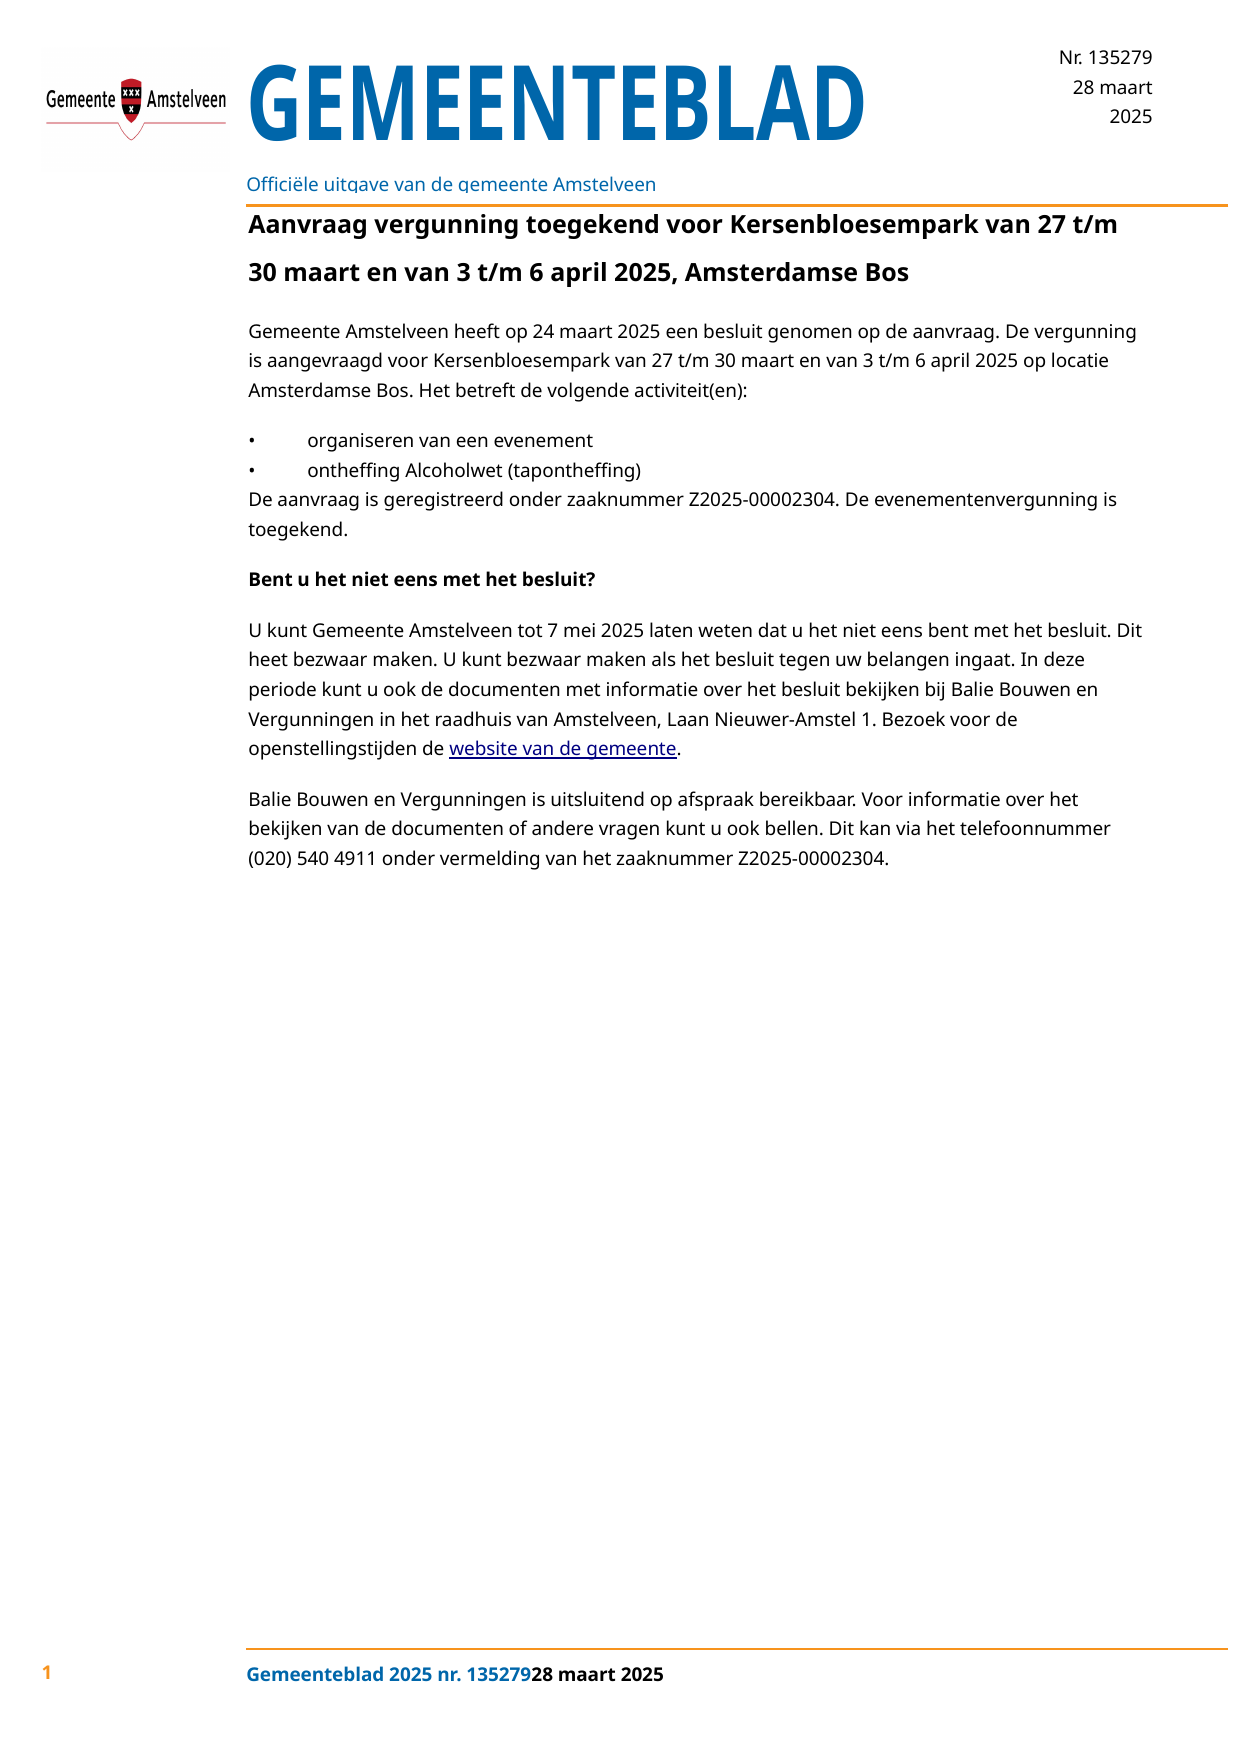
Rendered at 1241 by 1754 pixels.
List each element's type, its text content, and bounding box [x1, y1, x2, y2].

list organiseren van een evenement [248, 427, 1152, 453]
list ontheffing Alcoholwet (tapontheffing) [248, 457, 1152, 483]
text Gemeente Amstelveen heeft op 24 maart 2025 een besluit genomen op de aanvraag. De vergunning is aangevraagd voor Kersenbloesempark van 27 t/m 30 maart en van 3 t/m 6 april 2025 op locatie Amsterdamse Bos. Het betreft de volgende activiteit(en): [248, 318, 1152, 403]
text De aanvraag is geregistreerd onder zaaknummer Z2025-00002304. De evenementenvergunning is toegekend. [248, 487, 1152, 542]
text Aanvraag vergunning toegekend voor Kersenbloesempark van 27 t/m 30 maart en van 3 t/m 6 april 2025, Amsterdamse Bos [248, 207, 1152, 288]
text Bent u het niet eens met het besluit? [248, 567, 1152, 592]
picture [41, 47, 231, 172]
text Balie Bouwen en Vergunningen is uitsluitend op afspraak bereikbaar. Voor informatie over het bekijken van de documenten of andere vragen kunt u ook bellen. Dit kan via het telefoonnummer (020) 540 4911 onder vermelding van het zaaknummer Z2025-00002304. [248, 786, 1152, 871]
text U kunt Gemeente Amstelveen tot 7 mei 2025 laten weten dat u het niet eens bent met het besluit. Dit heet bezwaar maken. U kunt bezwaar maken als het besluit tegen uw belangen ingaat. In deze periode kunt u ook de documenten met informatie over het besluit bekijken bij Balie Bouwen en Vergunningen in het raadhuis van Amstelveen, Laan Nieuwer-Amstel 1. Bezoek voor de openstellingstijden de website van de gemeente. [248, 617, 1152, 761]
